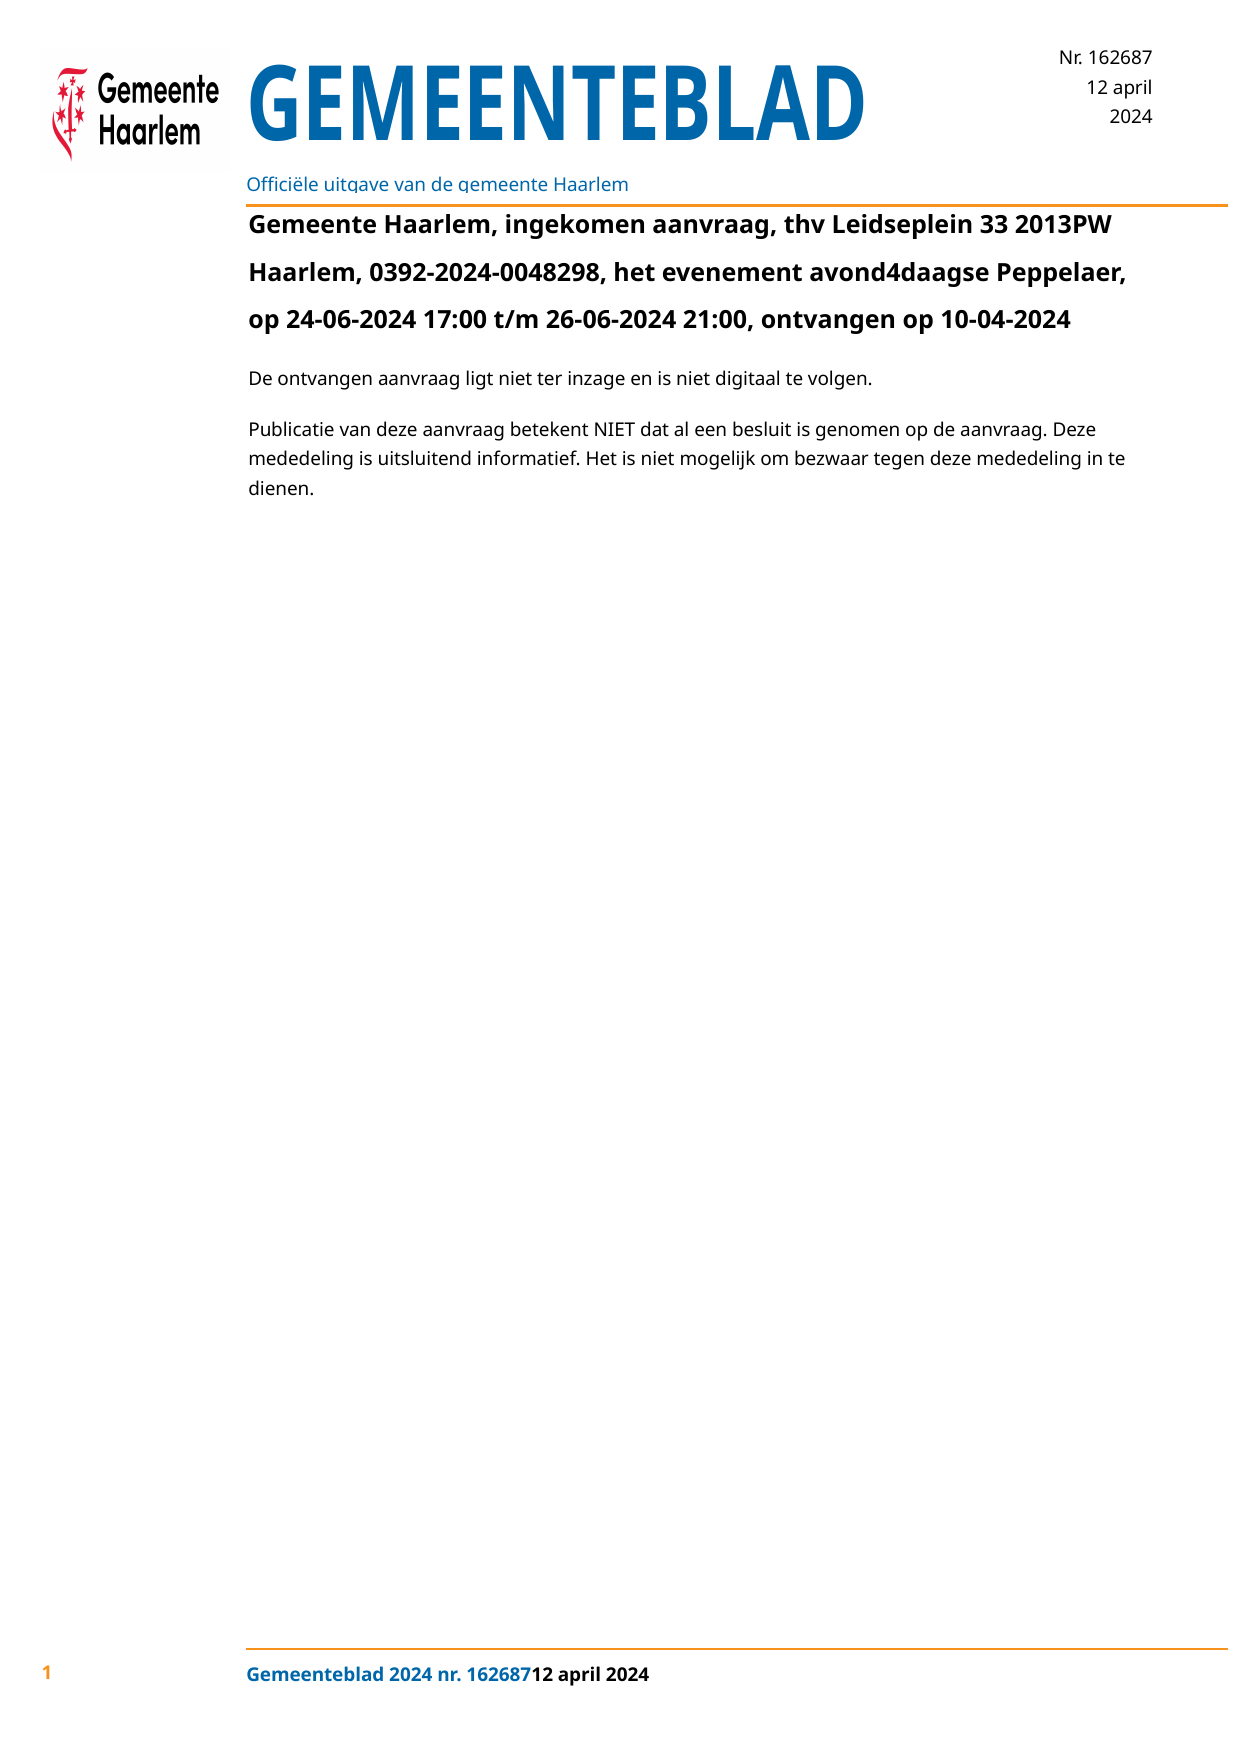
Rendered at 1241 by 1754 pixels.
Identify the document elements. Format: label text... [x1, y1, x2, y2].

text De ontvangen aanvraag ligt niet ter inzage en is niet digitaal te volgen. [248, 366, 1152, 391]
text Publicatie van deze aanvraag betekent NIET dat al een besluit is genomen op de aanvraag. Deze mededeling is uitsluitend informatief. Het is niet mogelijk om bezwaar tegen deze mededeling in te dienen. [248, 416, 1152, 501]
text Gemeente Haarlem, ingekomen aanvraag, thv Leidseplein 33 2013PW Haarlem, 0392-2024-0048298, het evenement avond4daagse Peppelaer, op 24-06-2024 17:00 t/m 26-06-2024 21:00, ontvangen op 10-04-2024 [248, 207, 1152, 336]
picture [41, 47, 231, 172]
